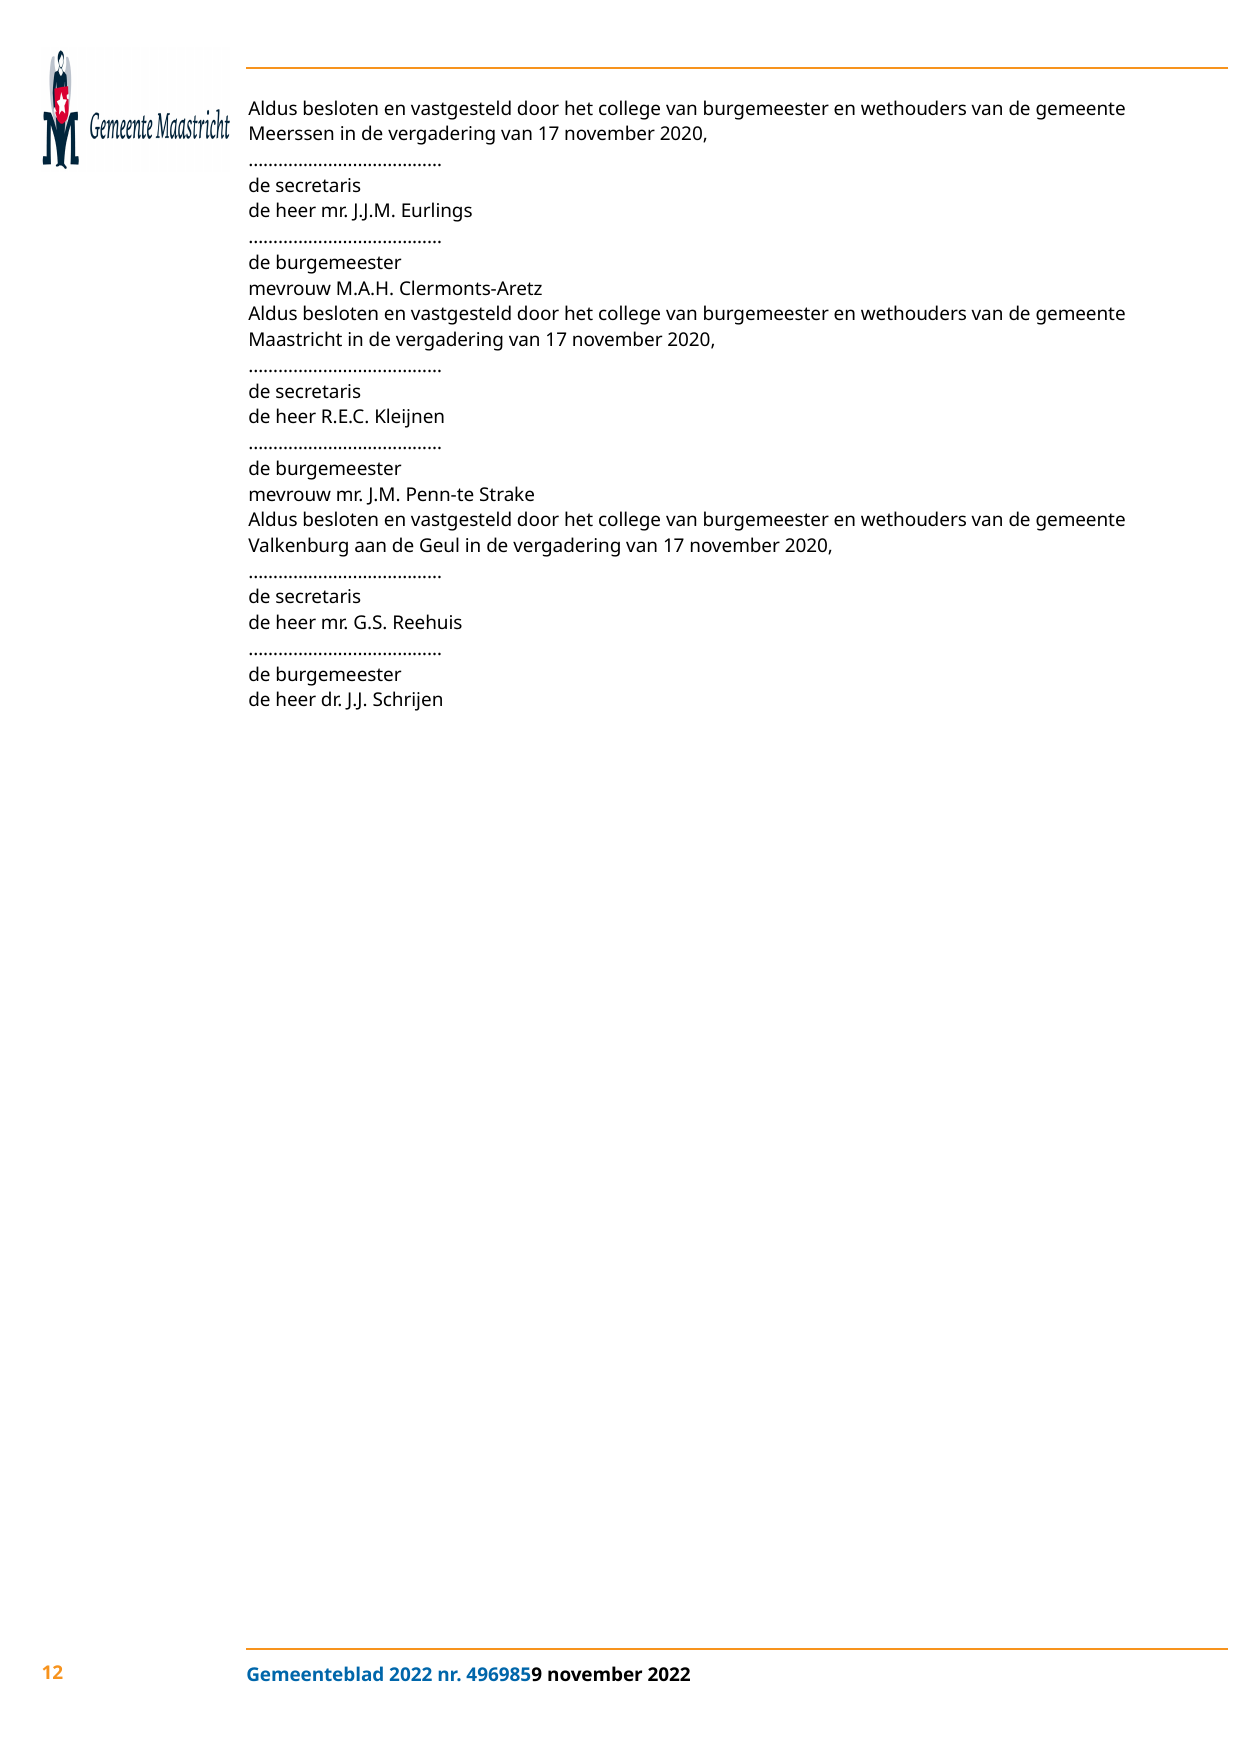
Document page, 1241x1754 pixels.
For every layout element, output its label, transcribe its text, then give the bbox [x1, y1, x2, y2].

text de burgemeester [248, 455, 1152, 481]
text mevrouw M.A.H. Clermonts-Aretz [248, 275, 1152, 301]
text ………………………………… [248, 223, 1152, 249]
text de secretaris [248, 172, 1152, 198]
text ………………………………… [248, 429, 1152, 455]
text de heer mr. G.S. Reehuis [248, 609, 1152, 635]
text de burgemeester [248, 249, 1152, 275]
text de secretaris [248, 378, 1152, 403]
text ………………………………… [248, 635, 1152, 661]
text de burgemeester [248, 661, 1152, 687]
text de heer mr. J.J.M. Eurlings [248, 198, 1152, 223]
text de heer dr. J.J. Schrijen [248, 687, 1152, 712]
text Aldus besloten en vastgesteld door het college van burgemeester en wethouders van de gemeente Meerssen in de vergadering van 17 november 2020, [248, 95, 1152, 146]
text ………………………………… [248, 146, 1152, 172]
text Aldus besloten en vastgesteld door het college van burgemeester en wethouders van de gemeente Maastricht in de vergadering van 17 november 2020, [248, 301, 1152, 352]
text de secretaris [248, 584, 1152, 609]
picture [41, 47, 231, 172]
text de heer R.E.C. Kleijnen [248, 403, 1152, 429]
text mevrouw mr. J.M. Penn-te Strake [248, 481, 1152, 506]
text ………………………………… [248, 352, 1152, 378]
text Aldus besloten en vastgesteld door het college van burgemeester en wethouders van de gemeente Valkenburg aan de Geul in de vergadering van 17 november 2020, [248, 506, 1152, 558]
text ………………………………… [248, 558, 1152, 584]
